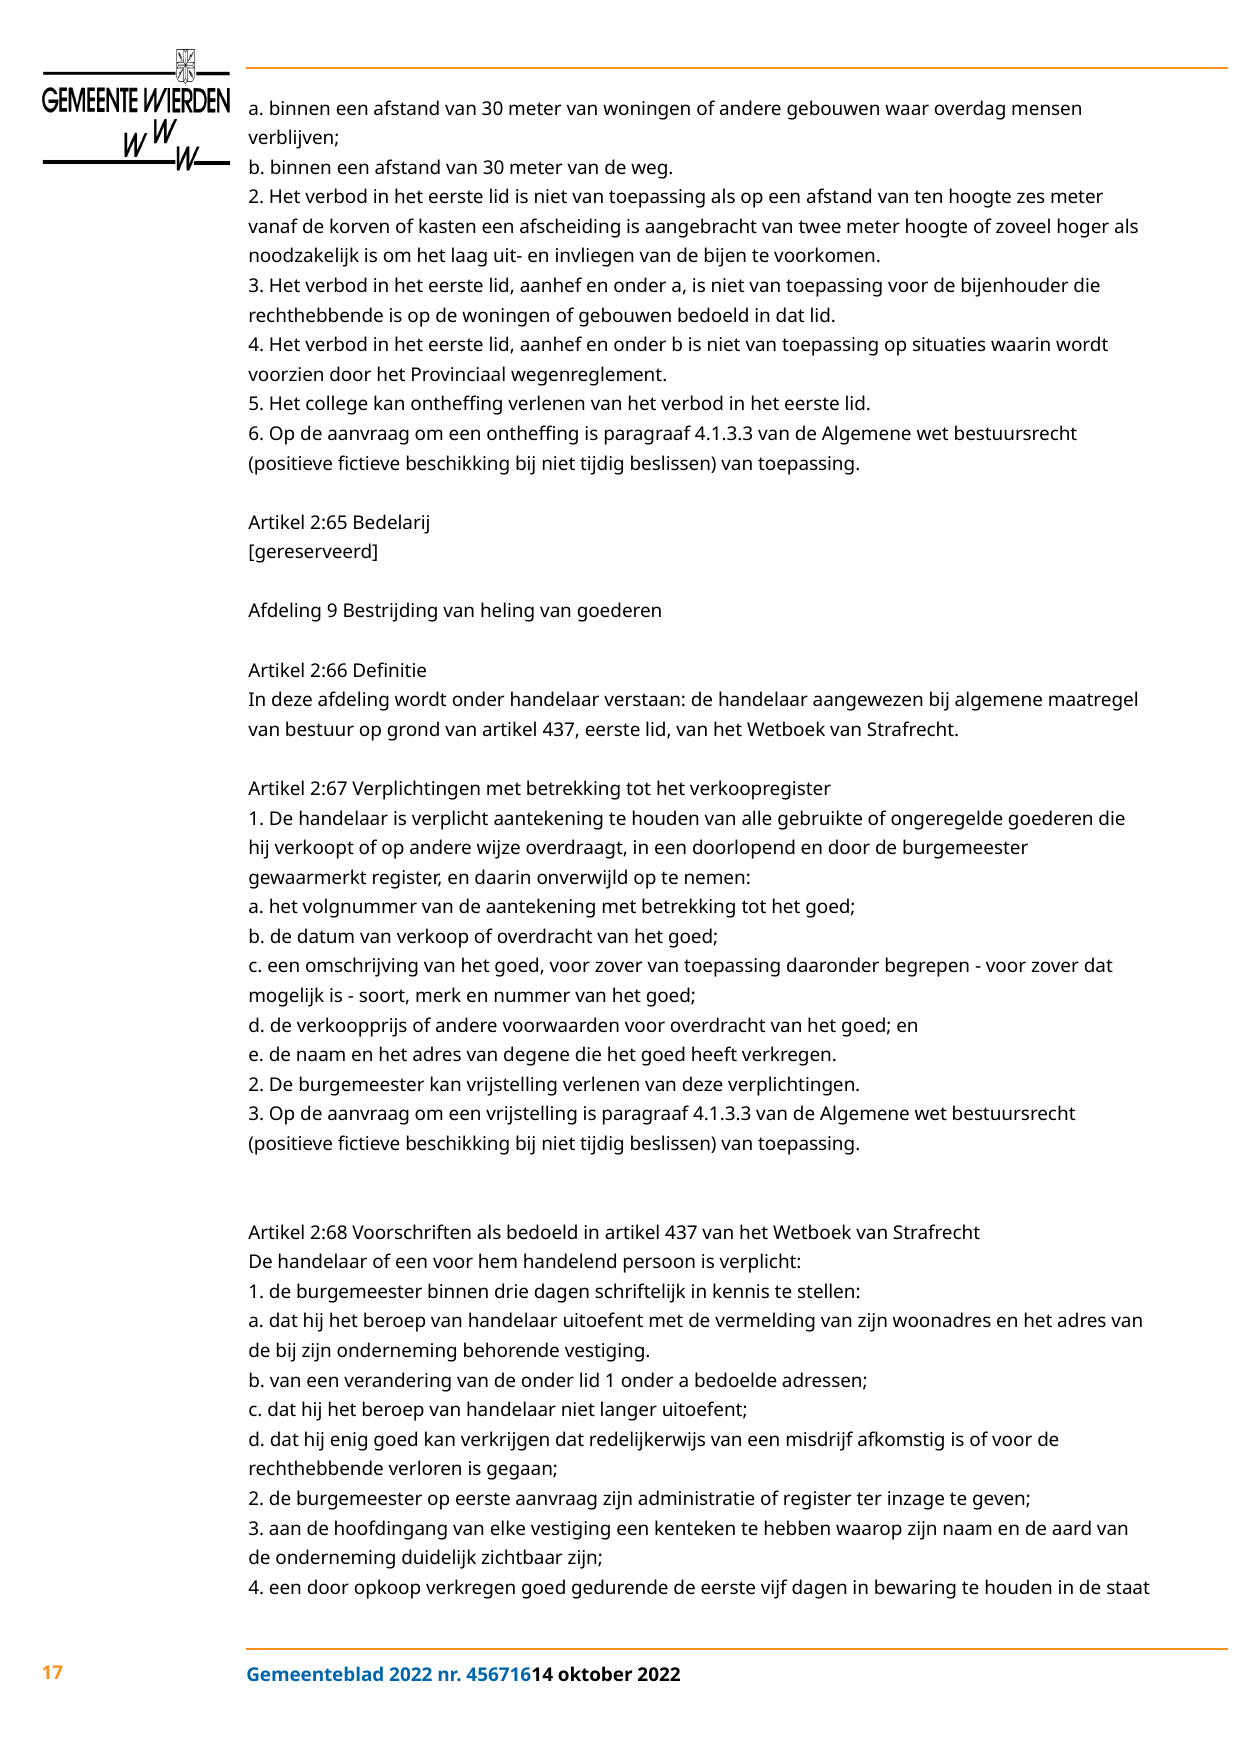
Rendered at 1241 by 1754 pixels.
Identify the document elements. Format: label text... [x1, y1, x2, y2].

text 6. Op de aanvraag om een ontheffing is paragraaf 4.1.3.3 van de Algemene wet bestuursrecht (positieve fictieve beschikking bij niet tijdig beslissen) van toepassing. [248, 420, 1152, 476]
text a. het volgnummer van de aantekening met betrekking tot het goed; [248, 893, 1152, 919]
text d. dat hij enig goed kan verkrijgen dat redelijkerwijs van een misdrijf afkomstig is of voor de rechthebbende verloren is gegaan; [248, 1426, 1152, 1481]
text b. van een verandering van de onder lid 1 onder a bedoelde adressen; [248, 1367, 1152, 1393]
text 5. Het college kan ontheffing verlenen van het verbod in het eerste lid. [248, 391, 1152, 416]
text 2. Het verbod in het eerste lid is niet van toepassing als op een afstand van ten hoogte zes meter vanaf de korven of kasten een afscheiding is aangebracht van twee meter hoogte of zoveel hoger als noodzakelijk is om het laag uit- en invliegen van de bijen te voorkomen. [248, 183, 1152, 268]
text 4. Het verbod in het eerste lid, aanhef en onder b is niet van toepassing op situaties waarin wordt voorzien door het Provinciaal wegenreglement. [248, 331, 1152, 387]
text Artikel 2:66 Definitie [248, 657, 1152, 683]
text e. de naam en het adres van degene die het goed heeft verkregen. [248, 1041, 1152, 1067]
text 1. de burgemeester binnen drie dagen schriftelijk in kennis te stellen: [248, 1278, 1152, 1304]
text Artikel 2:65 Bedelarij [248, 509, 1152, 535]
text 4. een door opkoop verkregen goed gedurende de eerste vijf dagen in bewaring te houden in de staat [248, 1574, 1152, 1600]
picture [41, 47, 231, 172]
text 3. Het verbod in het eerste lid, aanhef en onder a, is niet van toepassing voor de bijenhouder die rechthebbende is op de woningen of gebouwen bedoeld in dat lid. [248, 272, 1152, 328]
text b. de datum van verkoop of overdracht van het goed; [248, 923, 1152, 949]
text c. dat hij het beroep van handelaar niet langer uitoefent; [248, 1396, 1152, 1422]
text [gereserveerd] [248, 538, 1152, 564]
text d. de verkoopprijs of andere voorwaarden voor overdracht van het goed; en [248, 1012, 1152, 1038]
text b. binnen een afstand van 30 meter van de weg. [248, 154, 1152, 180]
text De handelaar of een voor hem handelend persoon is verplicht: [248, 1248, 1152, 1274]
text c. een omschrijving van het goed, voor zover van toepassing daaronder begrepen - voor zover dat mogelijk is - soort, merk en nummer van het goed; [248, 953, 1152, 1008]
text a. binnen een afstand van 30 meter van woningen of andere gebouwen waar overdag mensen verblijven; [248, 95, 1152, 150]
text 2. De burgemeester kan vrijstelling verlenen van deze verplichtingen. [248, 1071, 1152, 1097]
text Artikel 2:67 Verplichtingen met betrekking tot het verkoopregister [248, 775, 1152, 801]
text In deze afdeling wordt onder handelaar verstaan: de handelaar aangewezen bij algemene maatregel van bestuur op grond van artikel 437, eerste lid, van het Wetboek van Strafrecht. [248, 686, 1152, 742]
text 2. de burgemeester op eerste aanvraag zijn administratie of register ter inzage te geven; [248, 1485, 1152, 1511]
text 1. De handelaar is verplicht aantekening te houden van alle gebruikte of ongeregelde goederen die hij verkoopt of op andere wijze overdraagt, in een doorlopend en door de burgemeester gewaarmerkt register, en daarin onverwijld op te nemen: [248, 805, 1152, 890]
text Afdeling 9 Bestrijding van heling van goederen [248, 598, 1152, 623]
text 3. Op de aanvraag om een vrijstelling is paragraaf 4.1.3.3 van de Algemene wet bestuursrecht (positieve fictieve beschikking bij niet tijdig beslissen) van toepassing. [248, 1101, 1152, 1156]
text 3. aan de hoofdingang van elke vestiging een kenteken te hebben waarop zijn naam en de aard van de onderneming duidelijk zichtbaar zijn; [248, 1515, 1152, 1570]
text a. dat hij het beroep van handelaar uitoefent met de vermelding van zijn woonadres en het adres van de bij zijn onderneming behorende vestiging. [248, 1308, 1152, 1363]
text Artikel 2:68 Voorschriften als bedoeld in artikel 437 van het Wetboek van Strafrecht [248, 1219, 1152, 1245]
